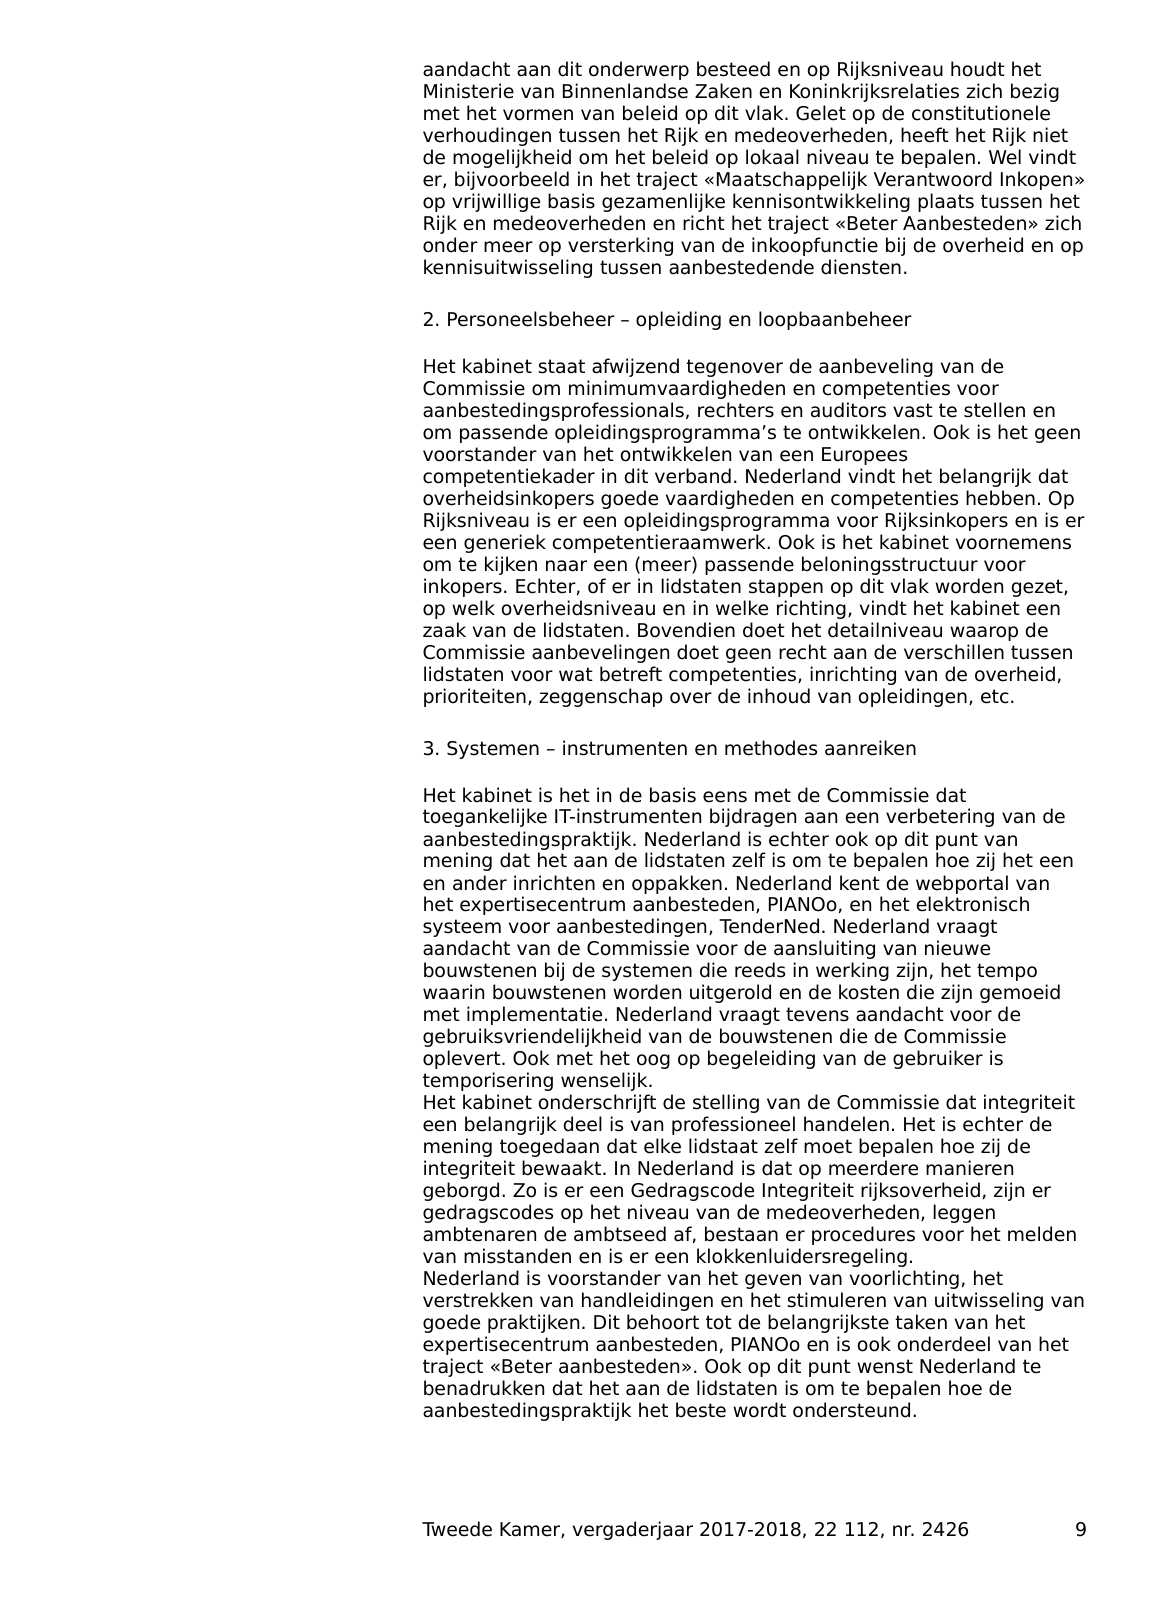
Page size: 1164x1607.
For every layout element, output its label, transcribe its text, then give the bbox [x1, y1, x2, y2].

text Het kabinet is het in de basis eens met de Commissie dat toegankelijke IT-instrumenten bijdragen aan een verbetering van de aanbestedingspraktijk. Nederland is echter ook op dit punt van mening dat het aan de lidstaten zelf is om te bepalen hoe zij het een en ander inrichten en oppakken. Nederland kent de webportal van het expertisecentrum aanbesteden, PIANOo, en het elektronisch systeem voor aanbestedingen, TenderNed. Nederland vraagt aandacht van de Commissie voor de aansluiting van nieuwe bouwstenen bij de systemen die reeds in werking zijn, het tempo waarin bouwstenen worden uitgerold en de kosten die zijn gemoeid met implementatie. Nederland vraagt tevens aandacht voor de gebruiksvriendelijkheid van de bouwstenen die de Commissie oplevert. Ook met het oog op begeleiding van de gebruiker is temporisering wenselijk. [422, 784, 1087, 1092]
text aandacht aan dit onderwerp besteed en op Rijksniveau houdt het Ministerie van Binnenlandse Zaken en Koninkrijksrelaties zich bezig met het vormen van beleid op dit vlak. Gelet op de constitutionele verhoudingen tussen het Rijk en medeoverheden, heeft het Rijk niet de mogelijkheid om het beleid op lokaal niveau te bepalen. Wel vindt er, bijvoorbeeld in het traject «Maatschappelijk Verantwoord Inkopen» op vrijwillige basis gezamenlijke kennisontwikkeling plaats tussen het Rijk en medeoverheden en richt het traject «Beter Aanbesteden» zich onder meer op versterking van de inkoopfunctie bij de overheid en op kennisuitwisseling tussen aanbestedende diensten. [422, 59, 1087, 279]
text Nederland is voorstander van het geven van voorlichting, het verstrekken van handleidingen en het stimuleren van uitwisseling van goede praktijken. Dit behoort tot de belangrijkste taken van het expertisecentrum aanbesteden, PIANOo en is ook onderdeel van het traject «Beter aanbesteden». Ook op dit punt wenst Nederland te benadrukken dat het aan de lidstaten is om te bepalen hoe de aanbestedingspraktijk het beste wordt ondersteund. [422, 1268, 1087, 1422]
text Het kabinet staat afwijzend tegenover de aanbeveling van de Commissie om minimumvaardigheden en competenties voor aanbestedingsprofessionals, rechters en auditors vast te stellen en om passende opleidingsprogramma’s te ontwikkelen. Ook is het geen voorstander van het ontwikkelen van een Europees competentiekader in dit verband. Nederland vindt het belangrijk dat overheidsinkopers goede vaardigheden en competenties hebben. Op Rijksniveau is er een opleidingsprogramma voor Rijksinkopers en is er een generiek competentieraamwerk. Ook is het kabinet voornemens om te kijken naar een (meer) passende beloningsstructuur voor inkopers. Echter, of er in lidstaten stappen op dit vlak worden gezet, op welk overheidsniveau en in welke richting, vindt het kabinet een zaak van de lidstaten. Bovendien doet het detailniveau waarop de Commissie aanbevelingen doet geen recht aan de verschillen tussen lidstaten voor wat betreft competenties, inrichting van de overheid, prioriteiten, zeggenschap over de inhoud van opleidingen, etc. [422, 356, 1087, 707]
subtitle 2. Personeelsbeheer – opleiding en loopbaanbeheer [422, 309, 1087, 331]
subtitle 3. Systemen – instrumenten en methodes aanreiken [422, 737, 1087, 759]
text Het kabinet onderschrijft de stelling van de Commissie dat integriteit een belangrijk deel is van professioneel handelen. Het is echter de mening toegedaan dat elke lidstaat zelf moet bepalen hoe zij de integriteit bewaakt. In Nederland is dat op meerdere manieren geborgd. Zo is er een Gedragscode Integriteit rijksoverheid, zijn er gedragscodes op het niveau van de medeoverheden, leggen ambtenaren de ambtseed af, bestaan er procedures voor het melden van misstanden en is er een klokkenluidersregeling. [422, 1092, 1087, 1268]
